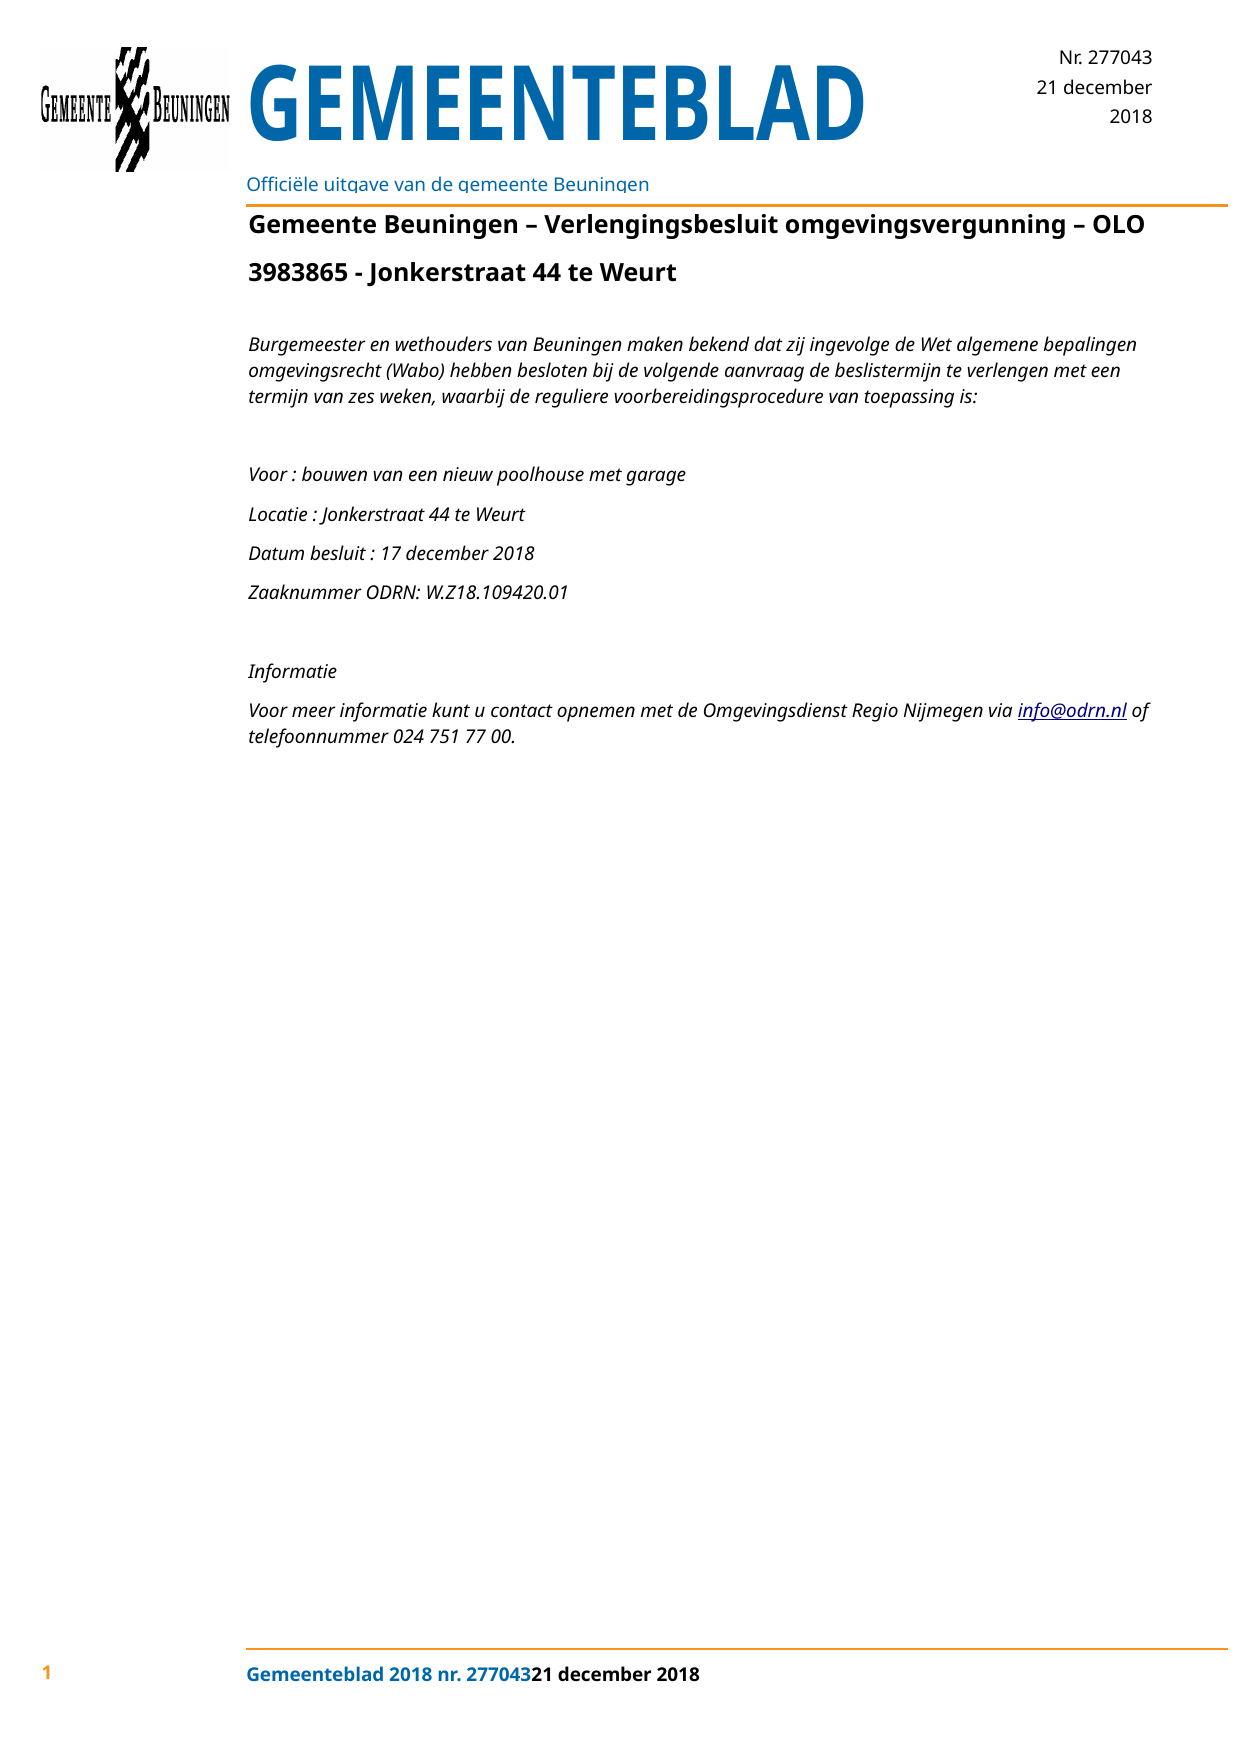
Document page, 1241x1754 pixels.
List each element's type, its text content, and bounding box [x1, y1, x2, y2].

text Informatie [248, 658, 1152, 683]
text Burgemeester en wethouders van Beuningen maken bekend dat zij ingevolge de Wet algemene bepalingen omgevingsrecht (Wabo) hebben besloten bij de volgende aanvraag de beslistermijn te verlengen met een termijn van zes weken, waarbij de reguliere voorbereidingsprocedure van toepassing is: [248, 331, 1152, 409]
text Locatie : Jonkerstraat 44 te Weurt [248, 501, 1152, 526]
picture [41, 47, 231, 172]
text Datum besluit : 17 december 2018 [248, 540, 1152, 566]
text Gemeente Beuningen – Verlengingsbesluit omgevingsvergunning – OLO 3983865 - Jonkerstraat 44 te Weurt [248, 207, 1152, 288]
text Zaaknummer ODRN: W.Z18.109420.01 [248, 579, 1152, 605]
text Voor : bouwen van een nieuw poolhouse met garage [248, 461, 1152, 487]
text Voor meer informatie kunt u contact opnemen met de Omgevingsdienst Regio Nijmegen via info@odrn.nl of telefoonnummer 024 751 77 00. [248, 697, 1152, 748]
